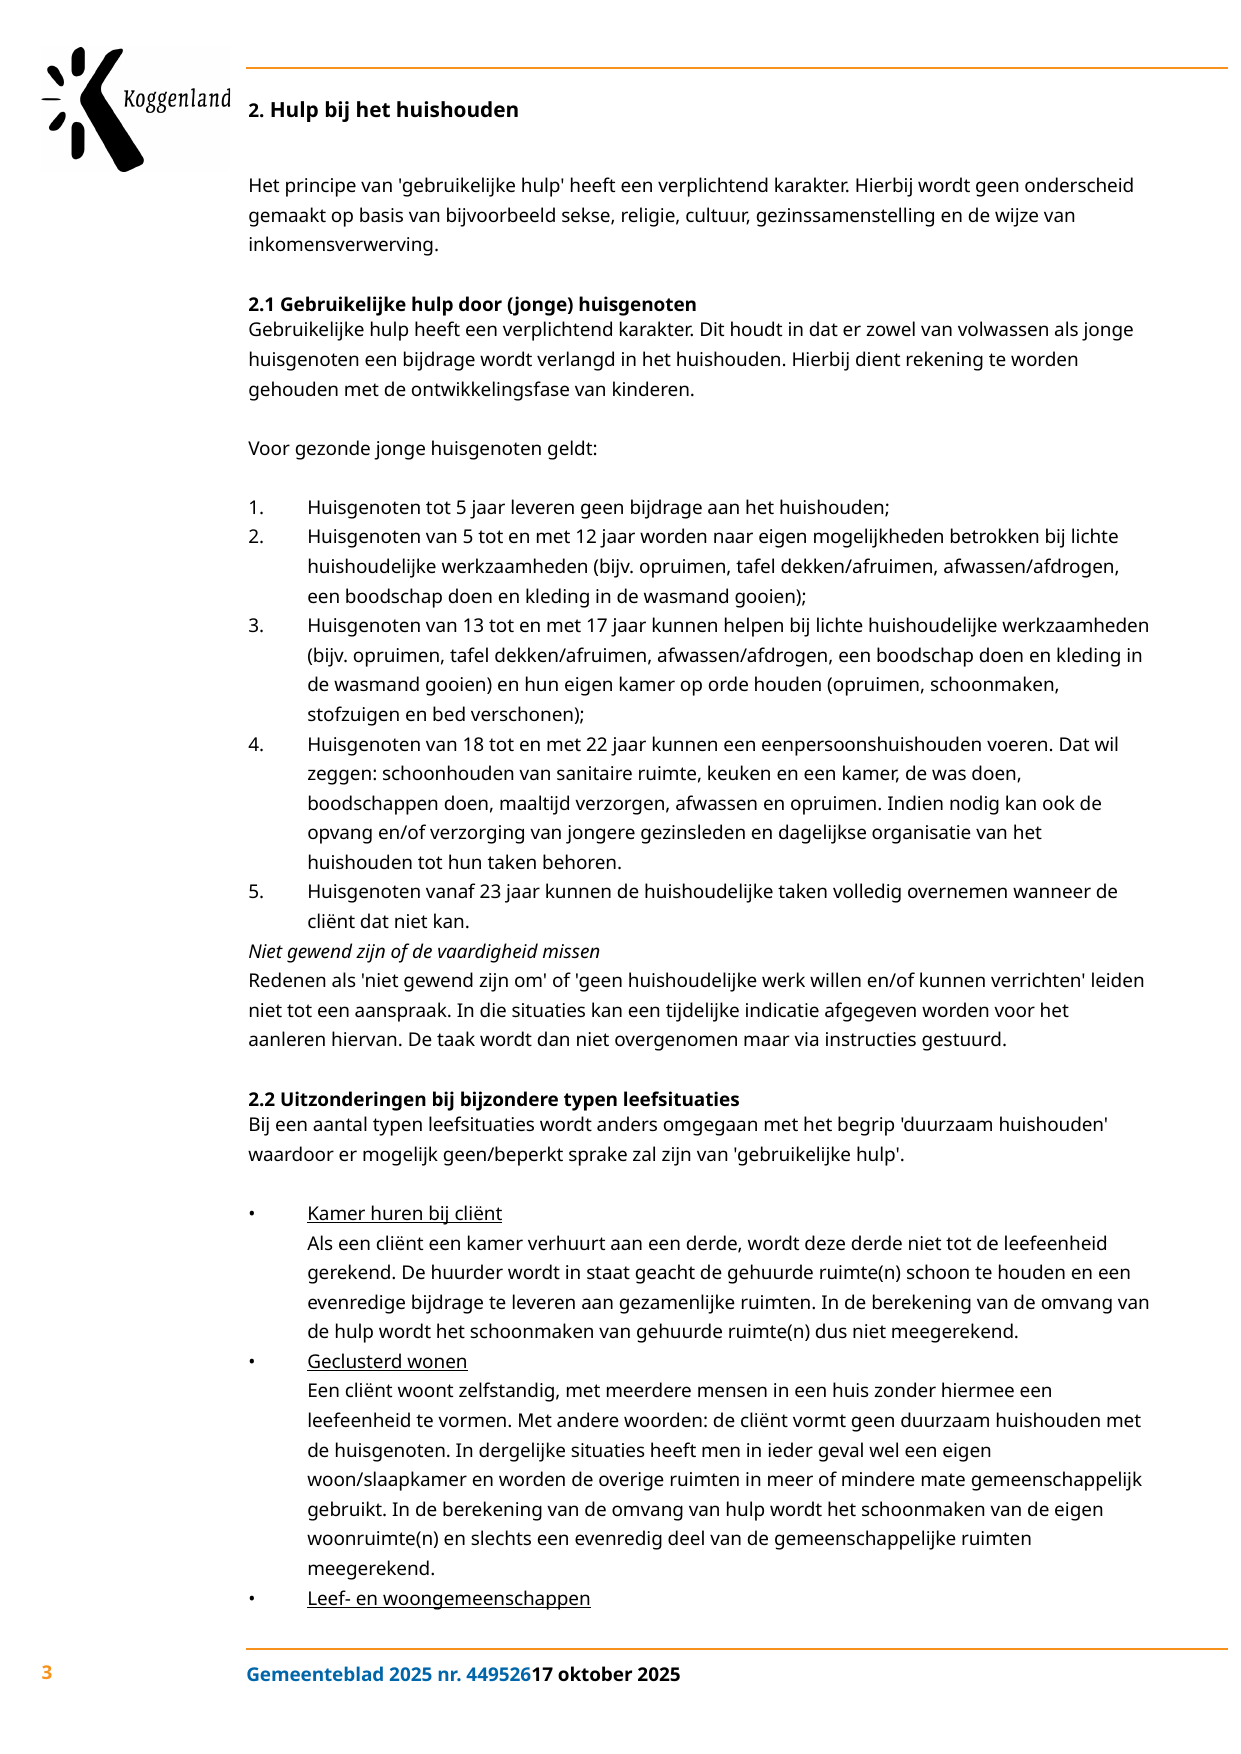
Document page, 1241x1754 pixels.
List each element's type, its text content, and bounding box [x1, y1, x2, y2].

list Geclusterd wonen [248, 1348, 1152, 1374]
list Als een cliënt een kamer verhuurt aan een derde, wordt deze derde niet tot de leefeenheid gerekend. De huurder wordt in staat geacht de gehuurde ruimte(n) schoon te houden en een evenredige bijdrage te leveren aan gezamenlijke ruimten. In de berekening van de omvang van de hulp wordt het schoonmaken van gehuurde ruimte(n) dus niet meegerekend. [248, 1230, 1152, 1344]
text Redenen als 'niet gewend zijn om' of 'geen huishoudelijke werk willen en/of kunnen verrichten' leiden niet tot een aanspraak. In die situaties kan een tijdelijke indicatie afgegeven worden voor het aanleren hiervan. De taak wordt dan niet overgenomen maar via instructies gestuurd. [248, 967, 1152, 1052]
text Het principe van 'gebruikelijke hulp' heeft een verplichtend karakter. Hierbij wordt geen onderscheid gemaakt op basis van bijvoorbeeld sekse, religie, cultuur, gezinssamenstelling en de wijze van inkomensverwerving. [248, 172, 1152, 257]
text Voor gezonde jonge huisgenoten geldt: [248, 435, 1152, 461]
list Leef- en woongemeenschappen [248, 1585, 1152, 1611]
text 2.1 Gebruikelijke hulp door (jonge) huisgenoten [248, 291, 1152, 317]
list Huisgenoten tot 5 jaar leveren geen bijdrage aan het huishouden; [248, 494, 1152, 520]
list Huisgenoten van 5 tot en met 12 jaar worden naar eigen mogelijkheden betrokken bij lichte huishoudelijke werkzaamheden (bijv. opruimen, tafel dekken/afruimen, afwassen/afdrogen, een boodschap doen en kleding in de wasmand gooien); [248, 524, 1152, 608]
list Huisgenoten vanaf 23 jaar kunnen de huishoudelijke taken volledig overnemen wanneer de cliënt dat niet kan. [248, 879, 1152, 934]
list Huisgenoten van 18 tot en met 22 jaar kunnen een eenpersoonshuishouden voeren. Dat wil zeggen: schoonhouden van sanitaire ruimte, keuken en een kamer, de was doen, boodschappen doen, maaltijd verzorgen, afwassen en opruimen. Indien nodig kan ook de opvang en/of verzorging van jongere gezinsleden en dagelijkse organisatie van het huishouden tot hun taken behoren. [248, 731, 1152, 875]
text 2.2 Uitzonderingen bij bijzondere typen leefsituaties [248, 1086, 1152, 1111]
text 2. Hulp bij het huishouden [248, 95, 1152, 123]
list Kamer huren bij cliënt [248, 1200, 1152, 1226]
text Gebruikelijke hulp heeft een verplichtend karakter. Dit houdt in dat er zowel van volwassen als jonge huisgenoten een bijdrage wordt verlangd in het huishouden. Hierbij dient rekening te worden gehouden met de ontwikkelingsfase van kinderen. [248, 317, 1152, 401]
text Niet gewend zijn of de vaardigheid missen [248, 938, 1152, 963]
text Bij een aantal typen leefsituaties wordt anders omgegaan met het begrip 'duurzaam huishouden' waardoor er mogelijk geen/beperkt sprake zal zijn van 'gebruikelijke hulp'. [248, 1111, 1152, 1167]
list Huisgenoten van 13 tot en met 17 jaar kunnen helpen bij lichte huishoudelijke werkzaamheden (bijv. opruimen, tafel dekken/afruimen, afwassen/afdrogen, een boodschap doen en kleding in de wasmand gooien) en hun eigen kamer op orde houden (opruimen, schoonmaken, stofzuigen en bed verschonen); [248, 612, 1152, 727]
picture [41, 47, 231, 172]
list Een cliënt woont zelfstandig, met meerdere mensen in een huis zonder hiermee een leefeenheid te vormen. Met andere woorden: de cliënt vormt geen duurzaam huishouden met de huisgenoten. In dergelijke situaties heeft men in ieder geval wel een eigen woon/slaapkamer en worden de overige ruimten in meer of mindere mate gemeenschappelijk gebruikt. In de berekening van de omvang van hulp wordt het schoonmaken van de eigen woonruimte(n) en slechts een evenredig deel van de gemeenschappelijke ruimten meegerekend. [248, 1378, 1152, 1581]
